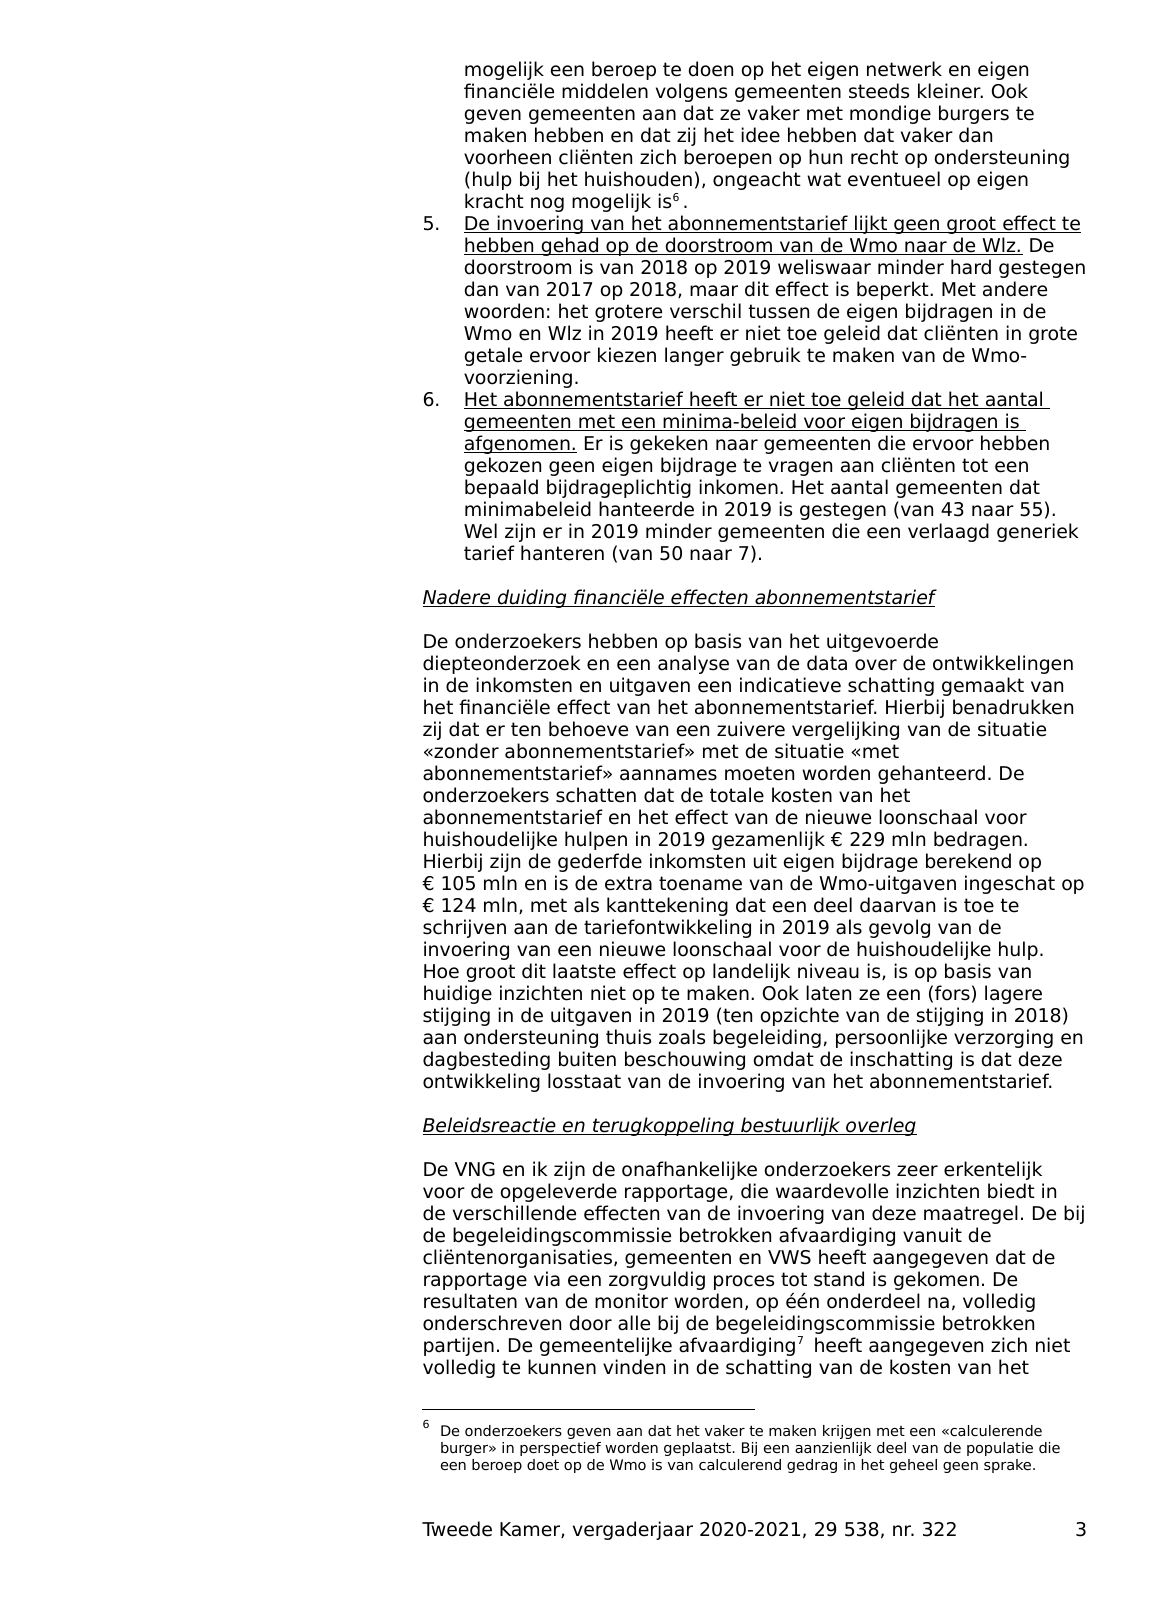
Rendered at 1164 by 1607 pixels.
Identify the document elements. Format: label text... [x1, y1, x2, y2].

text De onderzoekers hebben op basis van het uitgevoerde diepteonderzoek en een analyse van de data over de ontwikkelingen in de inkomsten en uitgaven een indicatieve schatting gemaakt van het financiële effect van het abonnementstarief. Hierbij benadrukken zij dat er ten behoeve van een zuivere vergelijking van de situatie «zonder abonnementstarief» met de situatie «met abonnementstarief» aannames moeten worden gehanteerd. De onderzoekers schatten dat de totale kosten van het abonnementstarief en het effect van de nieuwe loonschaal voor huishoudelijke hulpen in 2019 gezamenlijk € 229 mln bedragen. Hierbij zijn de gederfde inkomsten uit eigen bijdrage berekend op € 105 mln en is de extra toename van de Wmo-uitgaven ingeschat op € 124 mln, met als kanttekening dat een deel daarvan is toe te schrijven aan de tariefontwikkeling in 2019 als gevolg van de invoering van een nieuwe loonschaal voor de huishoudelijke hulp. Hoe groot dit laatste effect op landelijk niveau is, is op basis van huidige inzichten niet op te maken. Ook laten ze een (fors) lagere stijging in de uitgaven in 2019 (ten opzichte van de stijging in 2018) aan ondersteuning thuis zoals begeleiding, persoonlijke verzorging en dagbesteding buiten beschouwing omdat de inschatting is dat deze ontwikkeling losstaat van de invoering van het abonnementstarief. [422, 631, 1087, 1092]
subtitle Beleidsreactie en terugkoppeling bestuurlijk overleg [422, 1115, 1087, 1137]
subtitle Nadere duiding financiële effecten abonnementstarief [422, 587, 1087, 609]
text mogelijk een beroep te doen op het eigen netwerk en eigen financiële middelen volgens gemeenten steeds kleiner. Ook geven gemeenten aan dat ze vaker met mondige burgers te maken hebben en dat zij het idee hebben dat vaker dan voorheen cliënten zich beroepen op hun recht op ondersteuning (hulp bij het huishouden), ongeacht wat eventueel op eigen kracht nog mogelijk is. [422, 59, 1087, 213]
text 5. De invoering van het abonnementstarief lijkt geen groot effect te hebben gehad op de doorstroom van de Wmo naar de Wlz. De doorstroom is van 2018 op 2019 weliswaar minder hard gestegen dan van 2017 op 2018, maar dit effect is beperkt. Met andere woorden: het grotere verschil tussen de eigen bijdragen in de Wmo en Wlz in 2019 heeft er niet toe geleid dat cliënten in grote getale ervoor kiezen langer gebruik te maken van de Wmo-voorziening. [422, 213, 1087, 389]
text De VNG en ik zijn de onafhankelijke onderzoekers zeer erkentelijk voor de opgeleverde rapportage, die waardevolle inzichten biedt in de verschillende effecten van de invoering van deze maatregel. De bij de begeleidingscommissie betrokken afvaardiging vanuit de cliëntenorganisaties, gemeenten en VWS heeft aangegeven dat de rapportage via een zorgvuldig proces tot stand is gekomen. De resultaten van de monitor worden, op één onderdeel na, volledig onderschreven door alle bij de begeleidingscommissie betrokken partijen. De gemeentelijke afvaardiging heeft aangegeven zich niet volledig te kunnen vinden in de schatting van de kosten van het [422, 1159, 1087, 1379]
text De onderzoekers geven aan dat het vaker te maken krijgen met een «calculerende burger» in perspectief worden geplaatst. Bij een aanzienlijk deel van de populatie die een beroep doet op de Wmo is van calculerend gedrag in het geheel geen sprake. [422, 1418, 1087, 1474]
text 6. Het abonnementstarief heeft er niet toe geleid dat het aantal gemeenten met een minima-beleid voor eigen bijdragen is afgenomen. Er is gekeken naar gemeenten die ervoor hebben gekozen geen eigen bijdrage te vragen aan cliënten tot een bepaald bijdrageplichtig inkomen. Het aantal gemeenten dat minimabeleid hanteerde in 2019 is gestegen (van 43 naar 55). Wel zijn er in 2019 minder gemeenten die een verlaagd generiek tarief hanteren (van 50 naar 7). [422, 389, 1087, 564]
